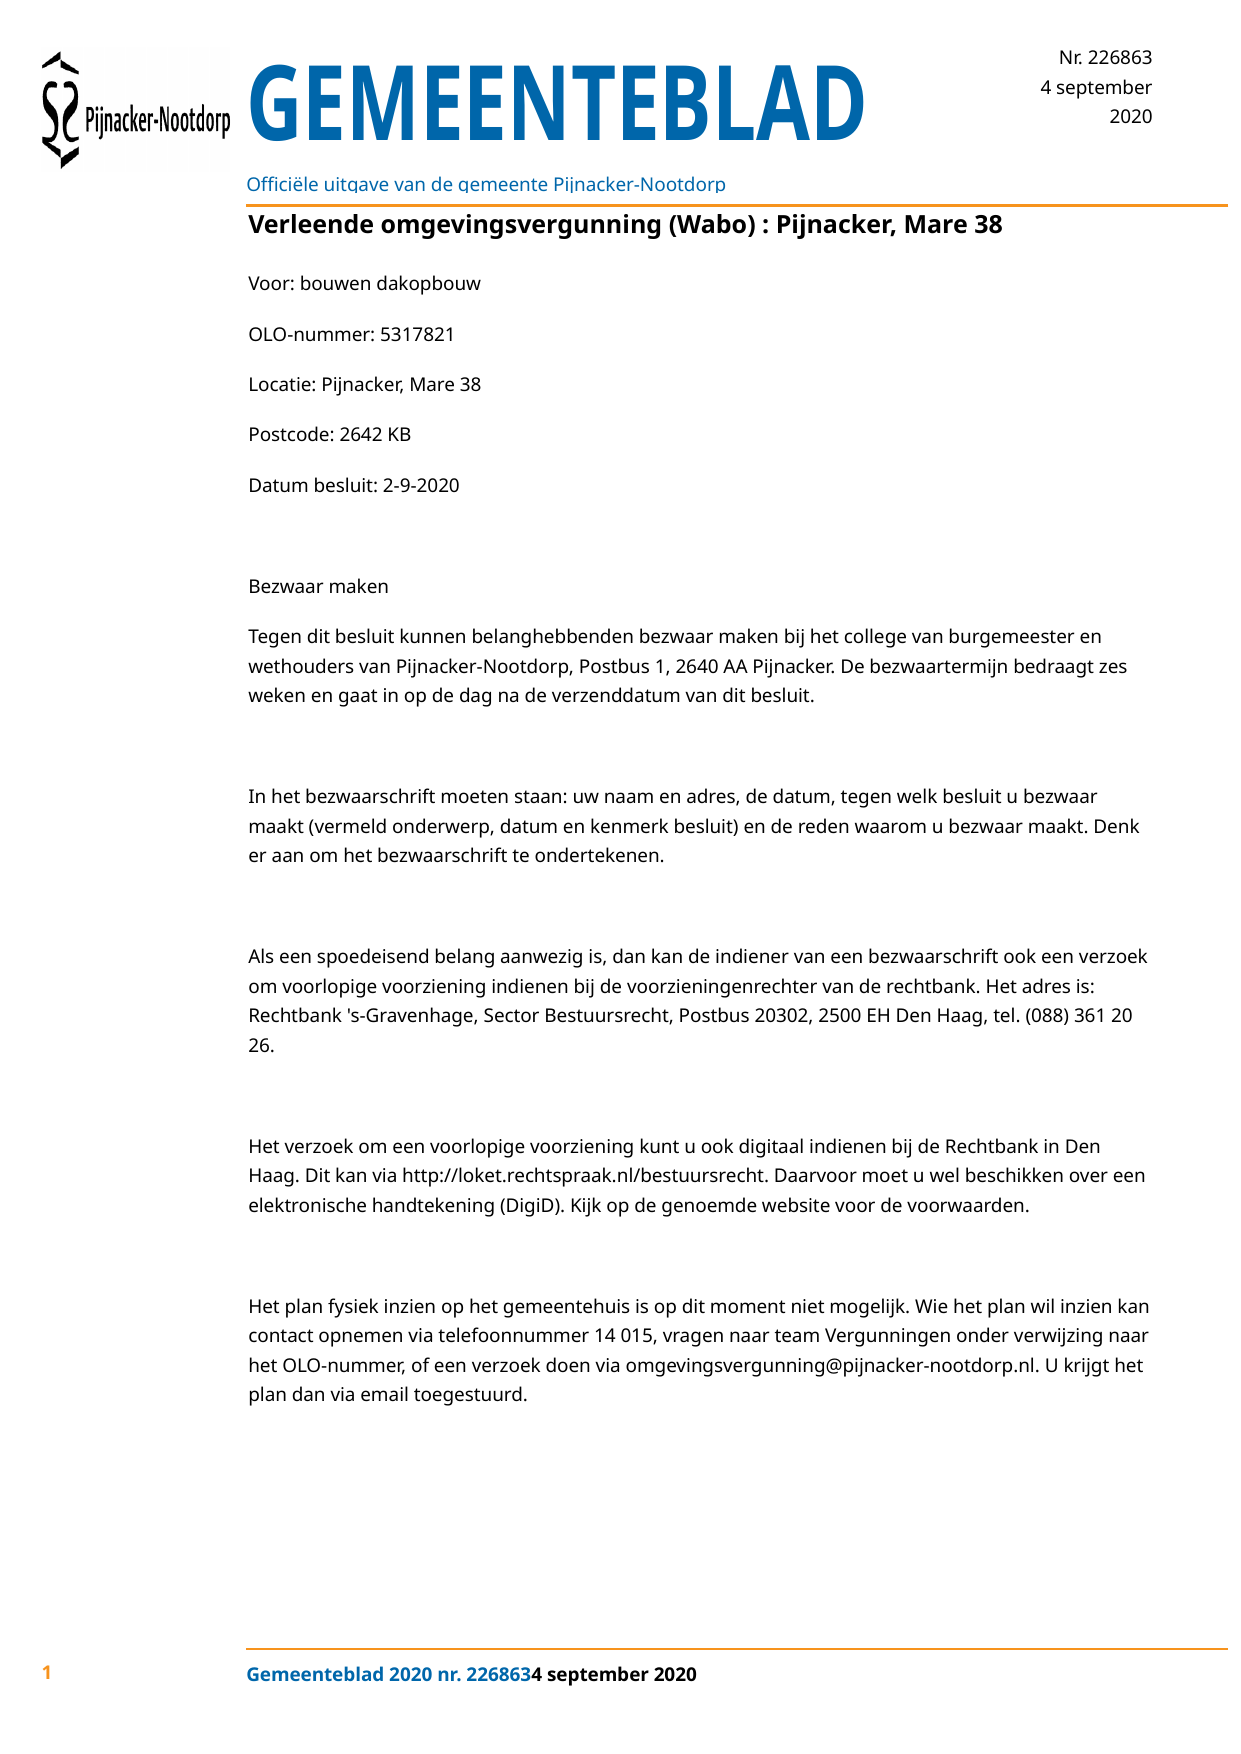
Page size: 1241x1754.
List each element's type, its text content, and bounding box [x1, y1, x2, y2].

text In het bezwaarschrift moeten staan: uw naam en adres, de datum, tegen welk besluit u bezwaar maakt (vermeld onderwerp, datum en kenmerk besluit) en de reden waarom u bezwaar maakt. Denk er aan om het bezwaarschrift te ondertekenen. [248, 783, 1152, 868]
text Tegen dit besluit kunnen belanghebbenden bezwaar maken bij het college van burgemeester en wethouders van Pijnacker-Nootdorp, Postbus 1, 2640 AA Pijnacker. De bezwaartermijn bedraagt zes weken en gaat in op de dag na de verzenddatum van dit besluit. [248, 623, 1152, 708]
text Als een spoedeisend belang aanwezig is, dan kan de indiener van een bezwaarschrift ook een verzoek om voorlopige voorziening indienen bij de voorzieningenrechter van de rechtbank. Het adres is: Rechtbank 's-Gravenhage, Sector Bestuursrecht, Postbus 20302, 2500 EH Den Haag, tel. (088) 361 20 26. [248, 943, 1152, 1058]
text Datum besluit: 2-9-2020 [248, 472, 1152, 498]
text Het verzoek om een voorlopige voorziening kunt u ook digitaal indienen bij de Rechtbank in Den Haag. Dit kan via http://loket.rechtspraak.nl/bestuursrecht. Daarvoor moet u wel beschikken over een elektronische handtekening (DigiD). Kijk op de genoemde website voor de voorwaarden. [248, 1133, 1152, 1218]
text Voor: bouwen dakopbouw [248, 270, 1152, 296]
text OLO-nummer: 5317821 [248, 321, 1152, 346]
text Locatie: Pijnacker, Mare 38 [248, 371, 1152, 397]
text Postcode: 2642 KB [248, 422, 1152, 447]
text Verleende omgevingsvergunning (Wabo) : Pijnacker, Mare 38 [248, 207, 1152, 241]
picture [41, 47, 231, 172]
text Het plan fysiek inzien op het gemeentehuis is op dit moment niet mogelijk. Wie het plan wil inzien kan contact opnemen via telefoonnummer 14 015, vragen naar team Vergunningen onder verwijzing naar het OLO-nummer, of een verzoek doen via omgevingsvergunning@pijnacker-nootdorp.nl. U krijgt het plan dan via email toegestuurd. [248, 1293, 1152, 1407]
text Bezwaar maken [248, 573, 1152, 598]
